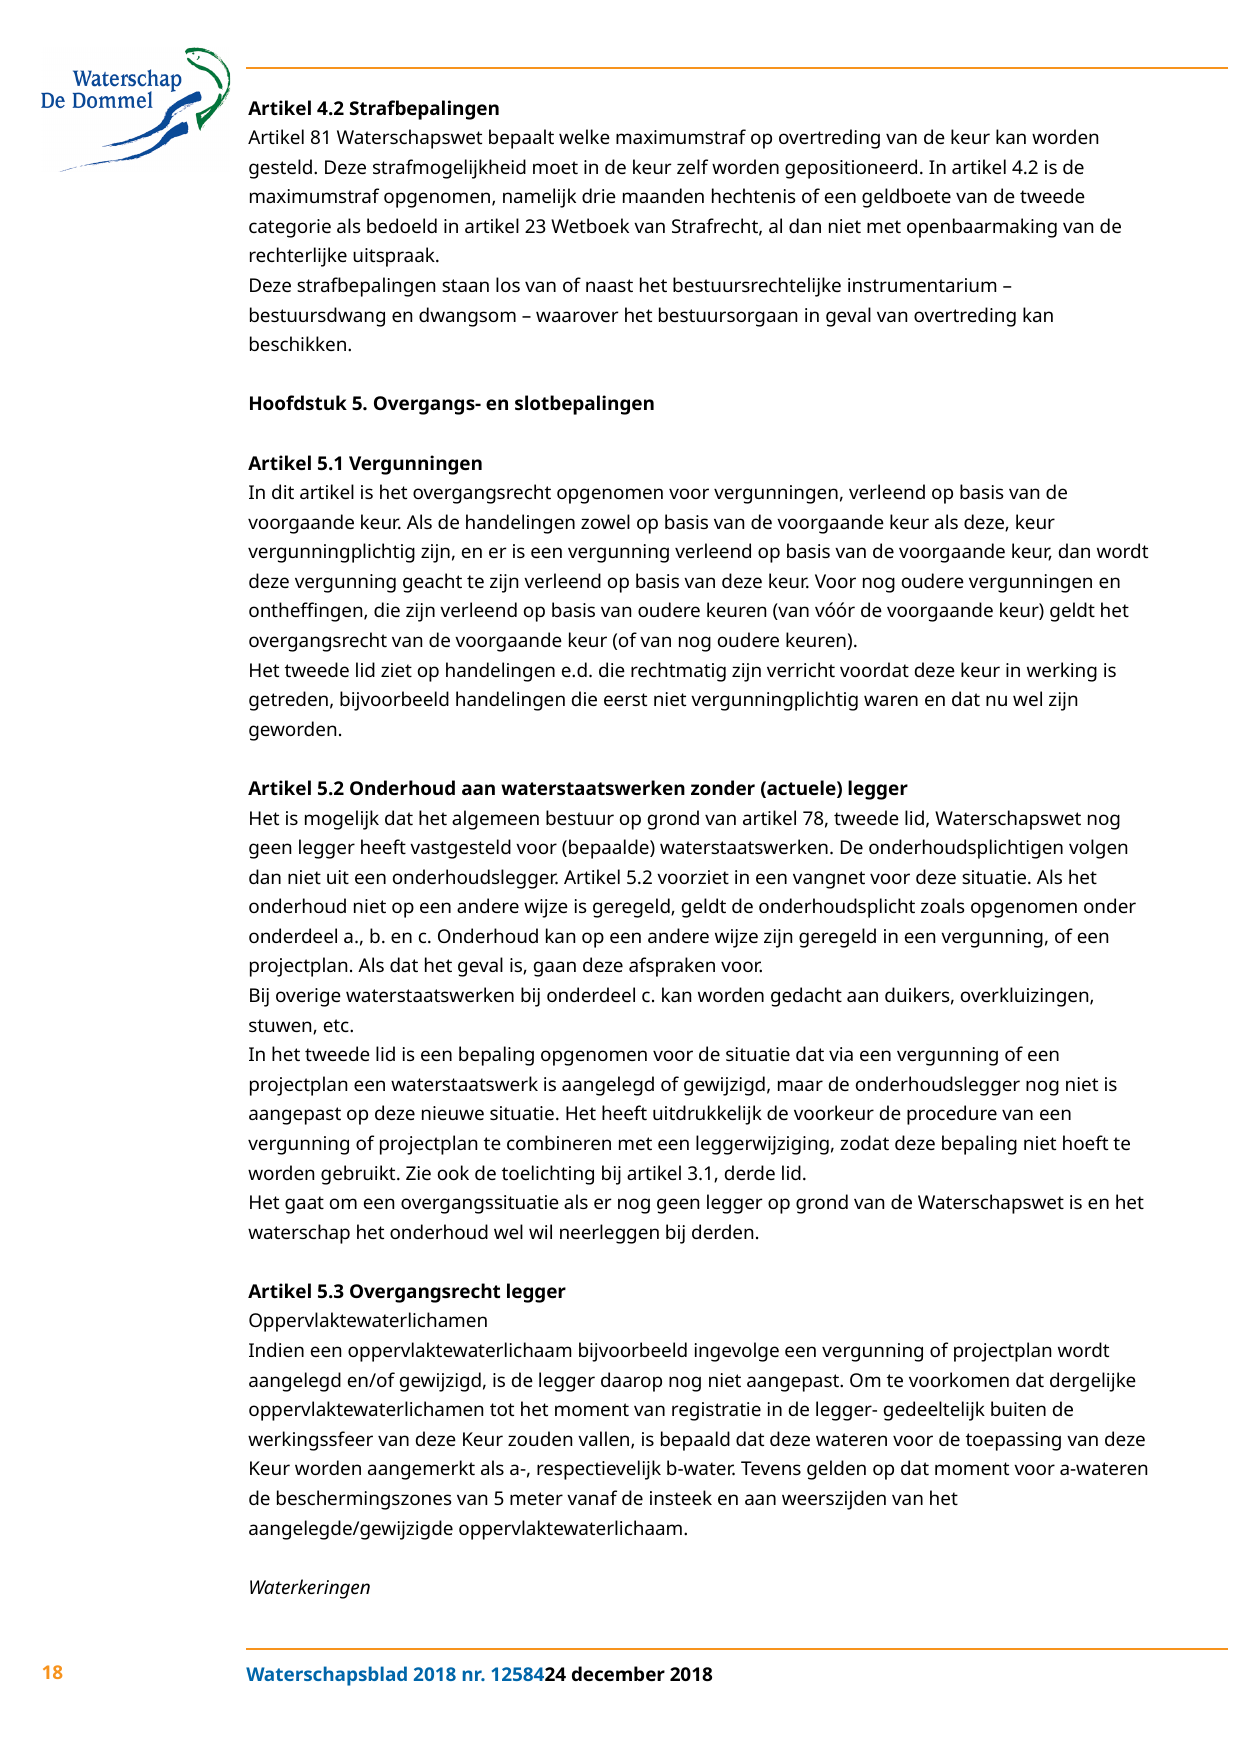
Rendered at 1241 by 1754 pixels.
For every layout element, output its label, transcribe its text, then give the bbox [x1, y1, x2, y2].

text Het tweede lid ziet op handelingen e.d. die rechtmatig zijn verricht voordat deze keur in werking is getreden, bijvoorbeeld handelingen die eerst niet vergunningplichtig waren en dat nu wel zijn geworden. [248, 657, 1152, 742]
picture [41, 47, 231, 172]
text Artikel 81 Waterschapswet bepaalt welke maximumstraf op overtreding van de keur kan worden gesteld. Deze strafmogelijkheid moet in de keur zelf worden gepositioneerd. In artikel 4.2 is de maximumstraf opgenomen, namelijk drie maanden hechtenis of een geldboete van de tweede categorie als bedoeld in artikel 23 Wetboek van Strafrecht, al dan niet met openbaarmaking van de rechterlijke uitspraak. [248, 124, 1152, 268]
text Het is mogelijk dat het algemeen bestuur op grond van artikel 78, tweede lid, Waterschapswet nog geen legger heeft vastgesteld voor (bepaalde) waterstaatswerken. De onderhoudsplichtigen volgen dan niet uit een onderhoudslegger. Artikel 5.2 voorziet in een vangnet voor deze situatie. Als het onderhoud niet op een andere wijze is geregeld, geldt de onderhoudsplicht zoals opgenomen onder onderdeel a., b. en c. Onderhoud kan op een andere wijze zijn geregeld in een vergunning, of een projectplan. Als dat het geval is, gaan deze afspraken voor. [248, 805, 1152, 978]
text Indien een oppervlaktewaterlichaam bijvoorbeeld ingevolge een vergunning of projectplan wordt aangelegd en/of gewijzigd, is de legger daarop nog niet aangepast. Om te voorkomen dat dergelijke oppervlaktewaterlichamen tot het moment van registratie in de legger- gedeeltelijk buiten de werkingssfeer van deze Keur zouden vallen, is bepaald dat deze wateren voor de toepassing van deze Keur worden aangemerkt als a-, respectievelijk b-water. Tevens gelden op dat moment voor a-wateren de beschermingszones van 5 meter vanaf de insteek en aan weerszijden van het aangelegde/gewijzigde oppervlaktewaterlichaam. [248, 1337, 1152, 1541]
text Deze strafbepalingen staan los van of naast het bestuursrechtelijke instrumentarium – bestuursdwang en dwangsom – waarover het bestuursorgaan in geval van overtreding kan beschikken. [248, 272, 1152, 357]
text In dit artikel is het overgangsrecht opgenomen voor vergunningen, verleend op basis van de voorgaande keur. Als de handelingen zowel op basis van de voorgaande keur als deze, keur vergunningplichtig zijn, en er is een vergunning verleend op basis van de voorgaande keur, dan wordt deze vergunning geacht te zijn verleend op basis van deze keur. Voor nog oudere vergunningen en ontheffingen, die zijn verleend op basis van oudere keuren (van vóór de voorgaande keur) geldt het overgangsrecht van de voorgaande keur (of van nog oudere keuren). [248, 479, 1152, 653]
text Artikel 5.3 Overgangsrecht legger [248, 1278, 1152, 1304]
text Artikel 5.1 Vergunningen [248, 450, 1152, 476]
text Artikel 5.2 Onderhoud aan waterstaatswerken zonder (actuele) legger [248, 775, 1152, 801]
text Waterkeringen [248, 1574, 1152, 1600]
text Hoofdstuk 5. Overgangs- en slotbepalingen [248, 391, 1152, 416]
text Het gaat om een overgangssituatie als er nog geen legger op grond van de Waterschapswet is en het waterschap het onderhoud wel wil neerleggen bij derden. [248, 1189, 1152, 1245]
text Oppervlaktewaterlichamen [248, 1308, 1152, 1333]
text Artikel 4.2 Strafbepalingen [248, 95, 1152, 121]
text In het tweede lid is een bepaling opgenomen voor de situatie dat via een vergunning of een projectplan een waterstaatswerk is aangelegd of gewijzigd, maar de onderhoudslegger nog niet is aangepast op deze nieuwe situatie. Het heeft uitdrukkelijk de voorkeur de procedure van een vergunning of projectplan te combineren met een leggerwijziging, zodat deze bepaling niet hoeft te worden gebruikt. Zie ook de toelichting bij artikel 3.1, derde lid. [248, 1041, 1152, 1186]
text Bij overige waterstaatswerken bij onderdeel c. kan worden gedacht aan duikers, overkluizingen, stuwen, etc. [248, 982, 1152, 1038]
